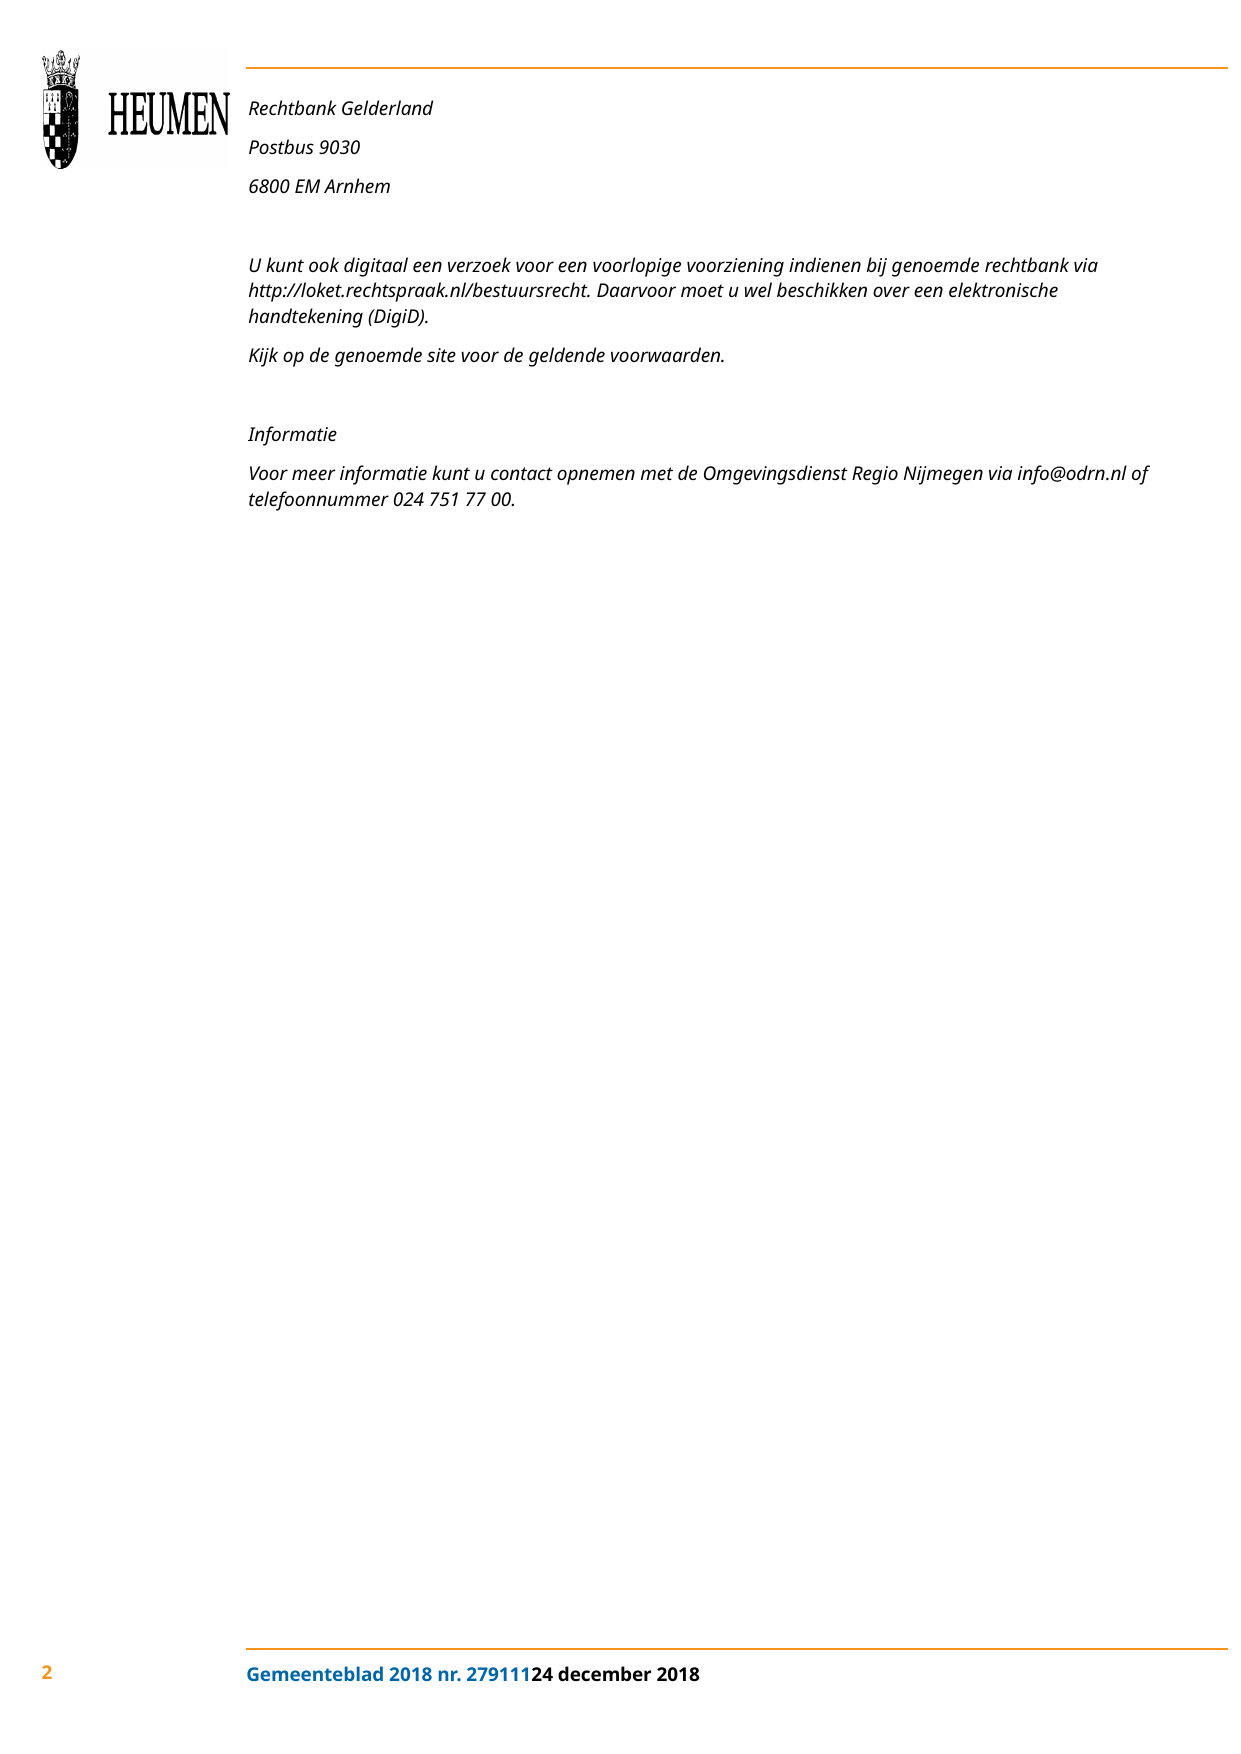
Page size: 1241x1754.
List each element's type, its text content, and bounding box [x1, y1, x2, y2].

text U kunt ook digitaal een verzoek voor een voorlopige voorziening indienen bij genoemde rechtbank via http://loket.rechtspraak.nl/bestuursrecht. Daarvoor moet u wel beschikken over een elektronische handtekening (DigiD). [248, 252, 1152, 329]
text Informatie [248, 421, 1152, 447]
text Postbus 9030 [248, 134, 1152, 160]
picture [41, 47, 231, 172]
text Rechtbank Gelderland [248, 95, 1152, 121]
text 6800 EM Arnhem [248, 173, 1152, 199]
text Kijk op de genoemde site voor de geldende voorwaarden. [248, 343, 1152, 368]
text Voor meer informatie kunt u contact opnemen met de Omgevingsdienst Regio Nijmegen via info@odrn.nl of telefoonnummer 024 751 77 00. [248, 460, 1152, 512]
